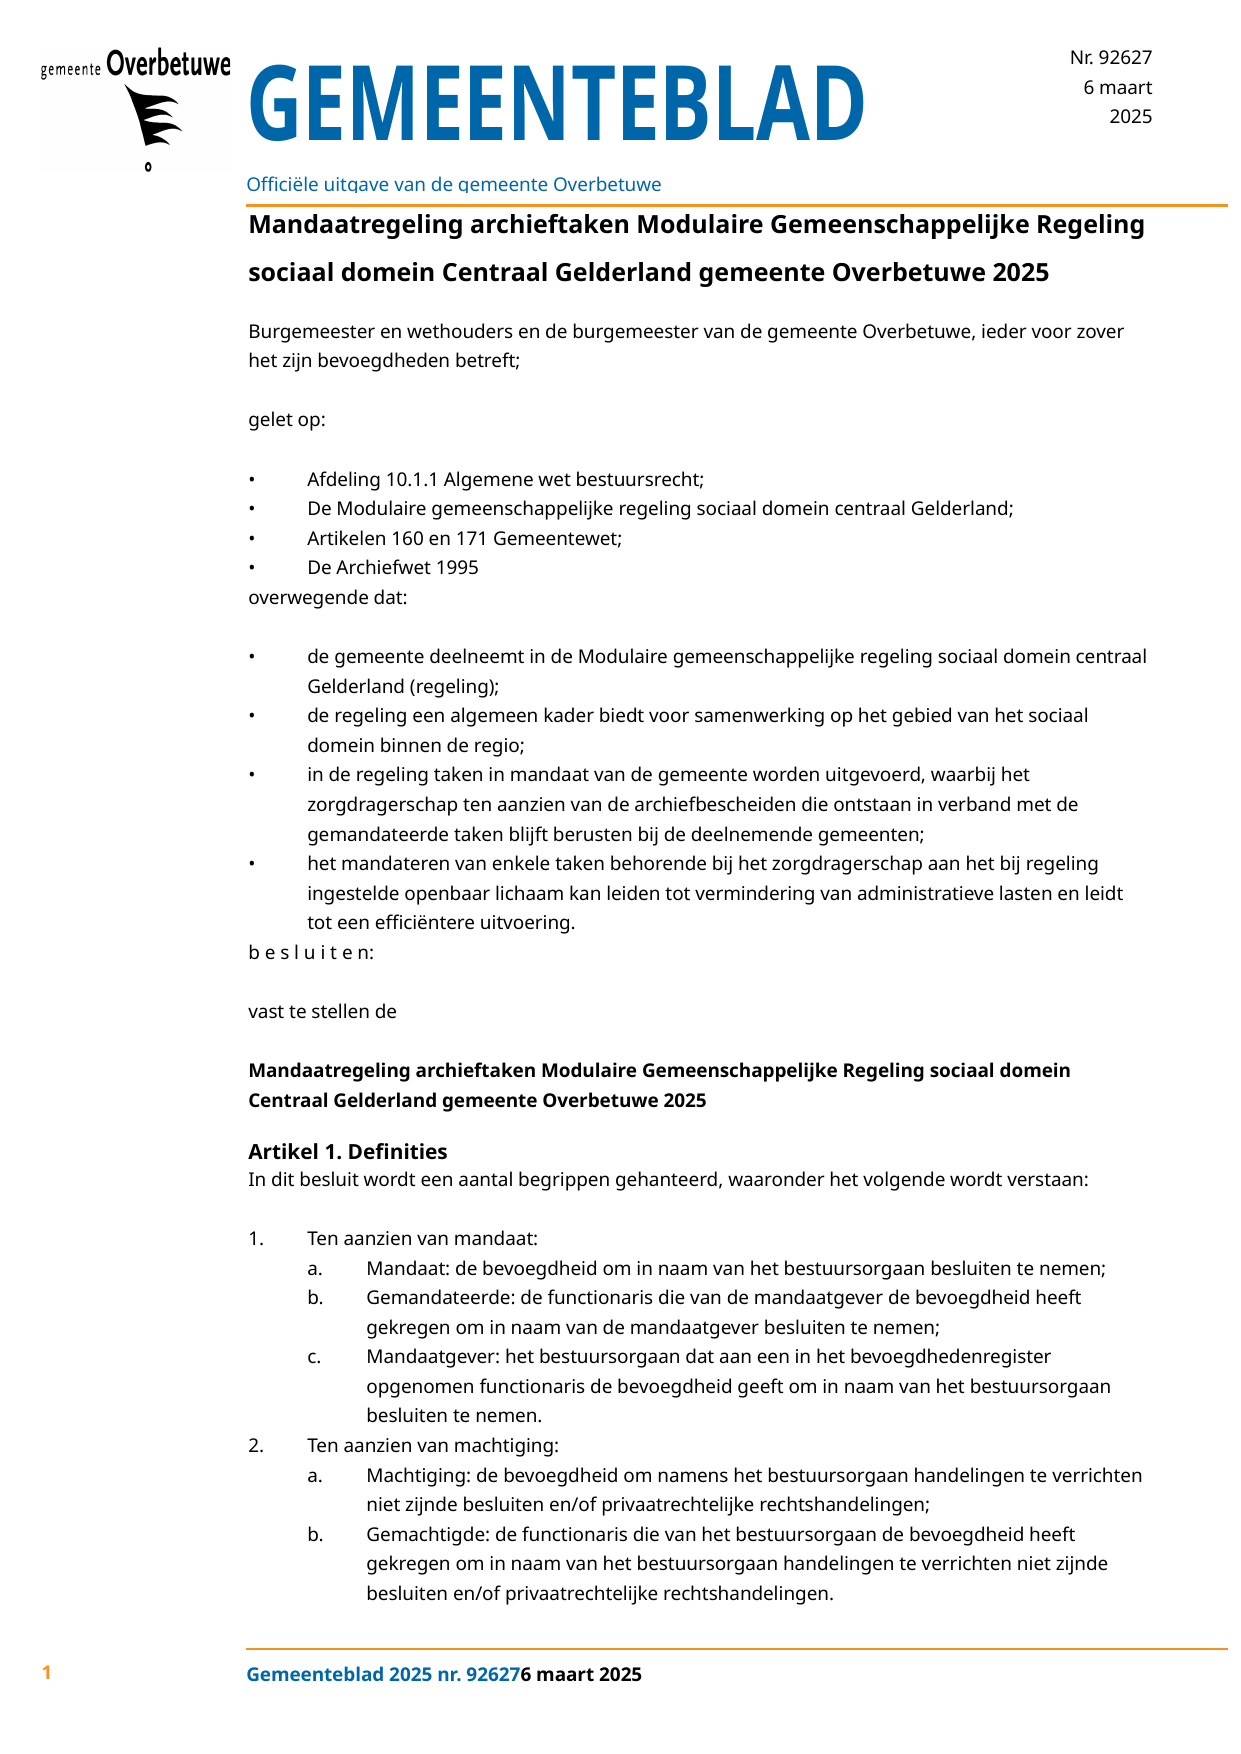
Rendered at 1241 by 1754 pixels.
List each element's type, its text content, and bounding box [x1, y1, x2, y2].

text Mandaatregeling archieftaken Modulaire Gemeenschappelijke Regeling sociaal domein Centraal Gelderland gemeente Overbetuwe 2025 [248, 1057, 1152, 1113]
list Mandaatgever: het bestuursorgaan dat aan een in het bevoegdhedenregister opgenomen functionaris de bevoegdheid geeft om in naam van het bestuursorgaan besluiten te nemen. [307, 1343, 1152, 1428]
text Mandaatregeling archieftaken Modulaire Gemeenschappelijke Regeling sociaal domein Centraal Gelderland gemeente Overbetuwe 2025 [248, 207, 1152, 288]
list Gemachtigde: de functionaris die van het bestuursorgaan de bevoegdheid heeft gekregen om in naam van het bestuursorgaan handelingen te verrichten niet zijnde besluiten en/of privaatrechtelijke rechtshandelingen. [307, 1521, 1152, 1606]
text b e s l u i t e n: [248, 939, 1152, 965]
text vast te stellen de [248, 998, 1152, 1024]
list Gemandateerde: de functionaris die van de mandaatgever de bevoegdheid heeft gekregen om in naam van de mandaatgever besluiten te nemen; [307, 1284, 1152, 1339]
picture [41, 47, 231, 172]
text In dit besluit wordt een aantal begrippen gehanteerd, waaronder het volgende wordt verstaan: [248, 1166, 1152, 1192]
list De Archiefwet 1995 [248, 554, 1152, 580]
list Mandaat: de bevoegdheid om in naam van het bestuursorgaan besluiten te nemen; [307, 1255, 1152, 1280]
list Ten aanzien van mandaat: [248, 1225, 1152, 1251]
text Burgemeester en wethouders en de burgemeester van de gemeente Overbetuwe, ieder voor zover het zijn bevoegdheden betreft; [248, 318, 1152, 373]
list De Modulaire gemeenschappelijke regeling sociaal domein centraal Gelderland; [248, 495, 1152, 521]
list de regeling een algemeen kader biedt voor samenwerking op het gebied van het sociaal domein binnen de regio; [248, 702, 1152, 758]
list Afdeling 10.1.1 Algemene wet bestuursrecht; [248, 466, 1152, 492]
text Artikel 1. Definities [248, 1137, 1152, 1166]
list Ten aanzien van machtiging: [248, 1432, 1152, 1458]
list het mandateren van enkele taken behorende bij het zorgdragerschap aan het bij regeling ingestelde openbaar lichaam kan leiden tot vermindering van administratieve lasten en leidt tot een efficiëntere uitvoering. [248, 850, 1152, 935]
text overwegende dat: [248, 584, 1152, 610]
list Machtiging: de bevoegdheid om namens het bestuursorgaan handelingen te verrichten niet zijnde besluiten en/of privaatrechtelijke rechtshandelingen; [307, 1462, 1152, 1517]
list Artikelen 160 en 171 Gemeentewet; [248, 525, 1152, 551]
list in de regeling taken in mandaat van de gemeente worden uitgevoerd, waarbij het zorgdragerschap ten aanzien van de archiefbescheiden die ontstaan in verband met de gemandateerde taken blijft berusten bij de deelnemende gemeenten; [248, 762, 1152, 847]
list de gemeente deelneemt in de Modulaire gemeenschappelijke regeling sociaal domein centraal Gelderland (regeling); [248, 643, 1152, 699]
text gelet op: [248, 407, 1152, 432]
